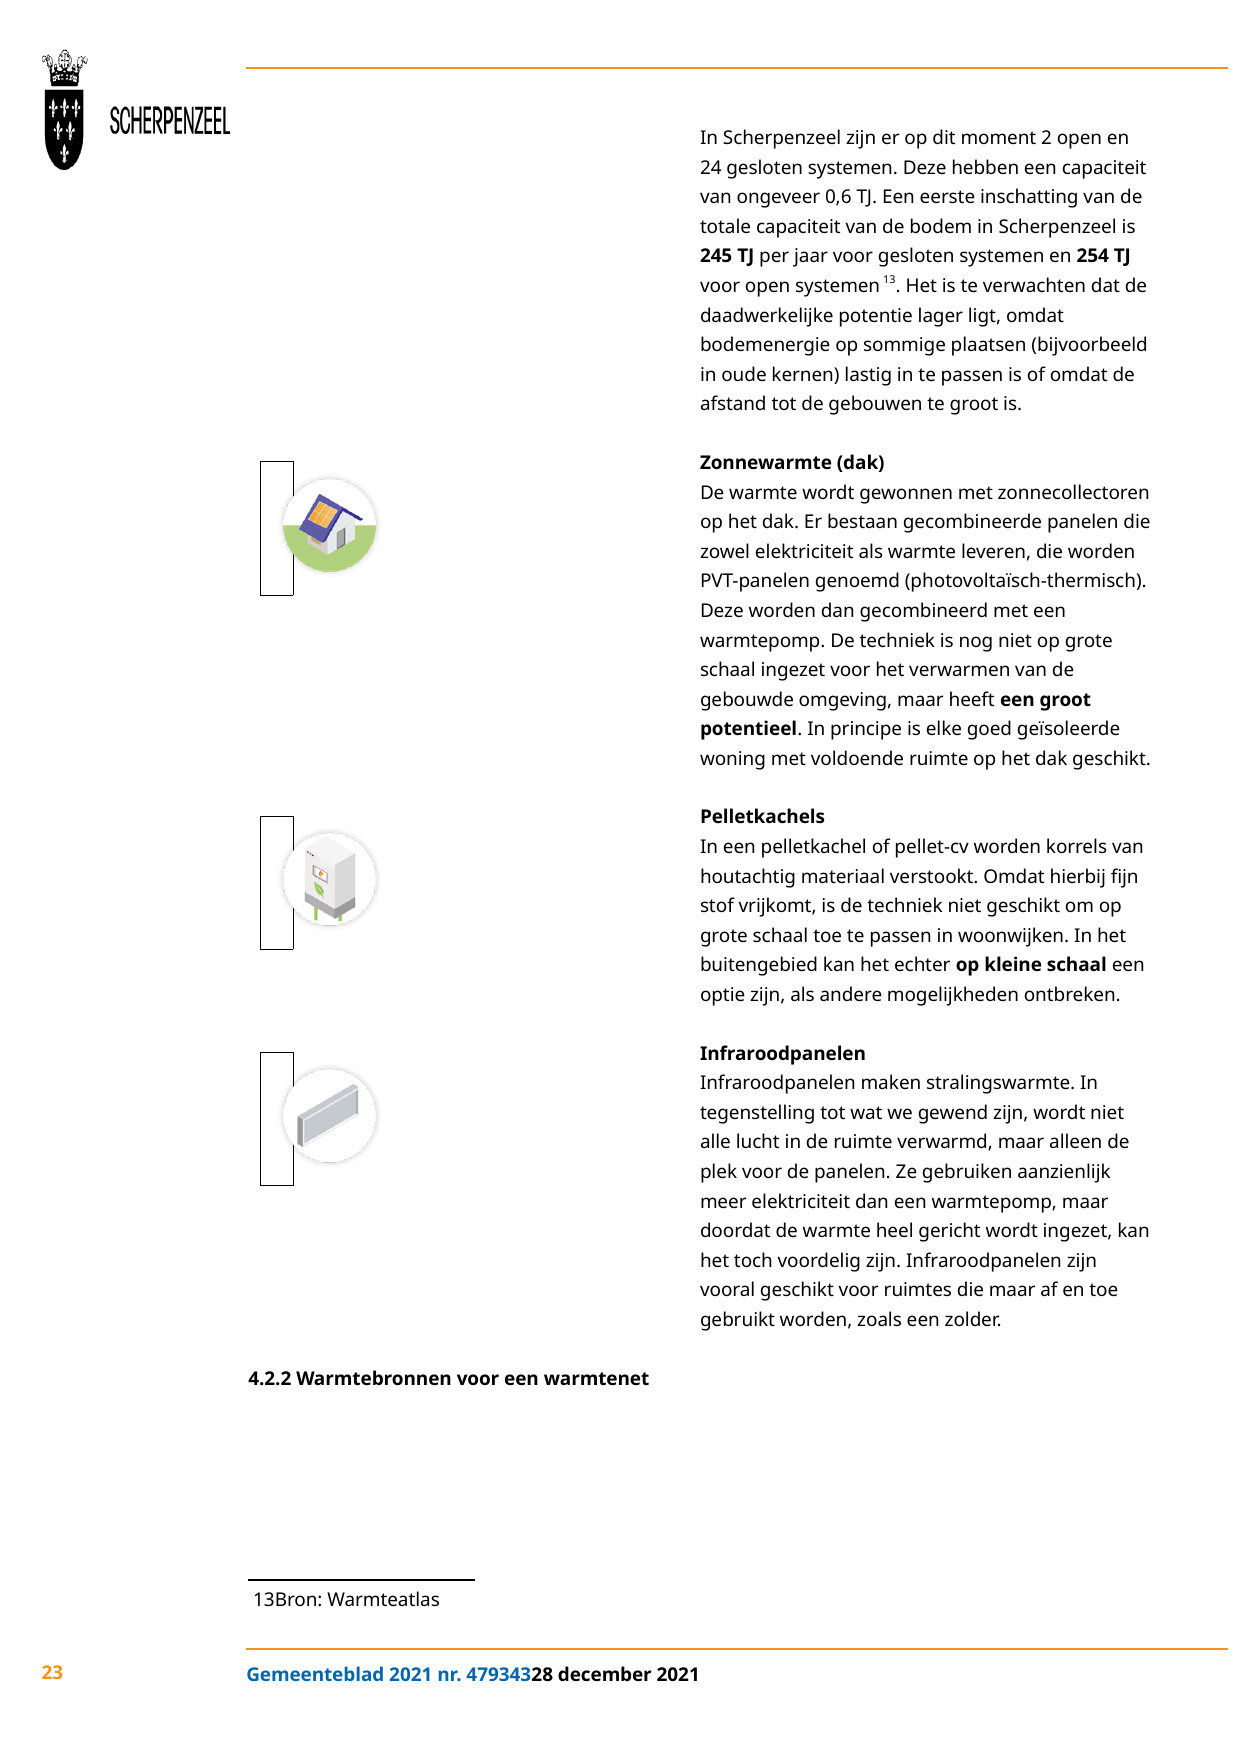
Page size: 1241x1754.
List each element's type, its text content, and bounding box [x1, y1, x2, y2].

picture [268, 824, 387, 940]
picture [268, 470, 387, 586]
table_header Zonnewarmte (dak) De warmte wordt gewonnen met zonnecollectoren op het dak. Er bestaan gecombineerde panelen die zowel elektriciteit als warmte leveren, die worden PVT-panelen genoemd (photovoltaïsch-thermisch). Deze worden dan gecombineerd met een warmtepomp. De techniek is nog niet op grote schaal ingezet voor het verwarmen van de gebouwde omgeving, maar heeft een groot potentieel. In principe is elke goed geïsoleerde woning met voldoende ruimte op het dak geschikt. [700, 449, 1152, 771]
table_header Pelletkachels In een pelletkachel of pellet-cv worden korrels van houtachtig materiaal verstookt. Omdat hierbij fijn stof vrijkomt, is de techniek niet geschikt om op grote schaal toe te passen in woonwijken. In het buitengebied kan het echter op kleine schaal een optie zijn, als andere mogelijkheden ontbreken. [700, 804, 1152, 1007]
table_header [248, 449, 700, 771]
text 4.2.2 Warmtebronnen voor een warmtenet [248, 1365, 1152, 1390]
table_header [261, 817, 293, 824]
table_header [248, 1040, 700, 1332]
table_header [248, 804, 700, 824]
picture [268, 1060, 387, 1177]
table_header [248, 95, 700, 416]
table_header [261, 825, 293, 949]
table_header Infraroodpanelen Infraroodpanelen maken stralingswarmte. In tegenstelling tot wat we gewend zijn, wordt niet alle lucht in de ruimte verwarmd, maar alleen de plek voor de panelen. Ze gebruiken aanzienlijk meer elektriciteit dan een warmtepomp, maar doordat de warmte heel gericht wordt ingezet, kan het toch voordelig zijn. Infraroodpanelen zijn vooral geschikt voor ruimtes die maar af en toe gebruikt worden, zoals een zolder. [700, 1040, 1152, 1332]
table_header In Scherpenzeel zijn er op dit moment 2 open en 24 gesloten systemen. Deze hebben een capaciteit van ongeveer 0,6 TJ. Een eerste inschatting van de totale capaciteit van de bodem in Scherpenzeel is 245 TJ per jaar voor gesloten systemen en 254 TJ voor open systemen. Het is te verwachten dat de daadwerkelijke potentie lager ligt, omdat bodemenergie op sommige plaatsen (bijvoorbeeld in oude kernen) lastig in te passen is of omdat de afstand tot de gebouwen te groot is. [700, 95, 1152, 416]
table_header [248, 825, 700, 1007]
picture [41, 47, 231, 172]
